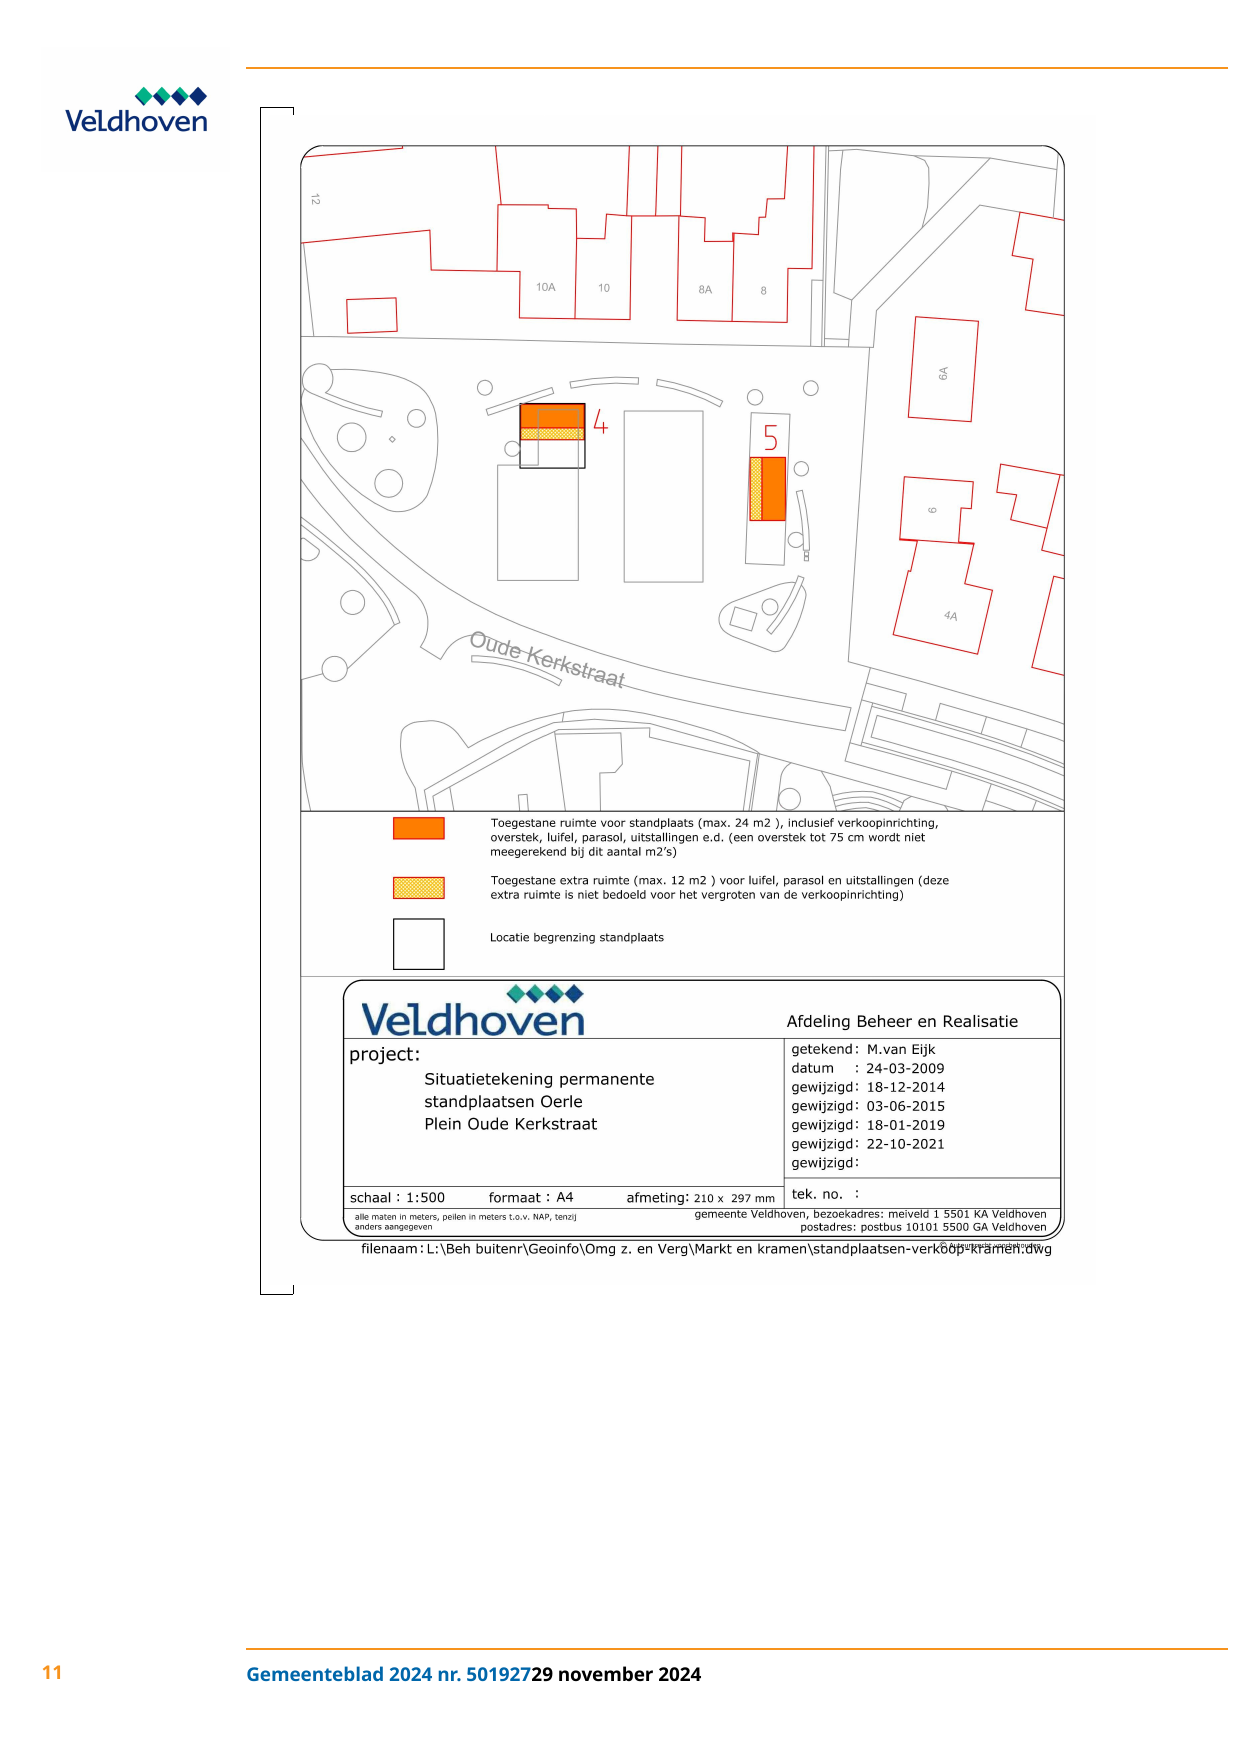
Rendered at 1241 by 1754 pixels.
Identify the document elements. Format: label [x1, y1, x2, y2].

picture [41, 47, 231, 172]
picture [268, 115, 1096, 1285]
